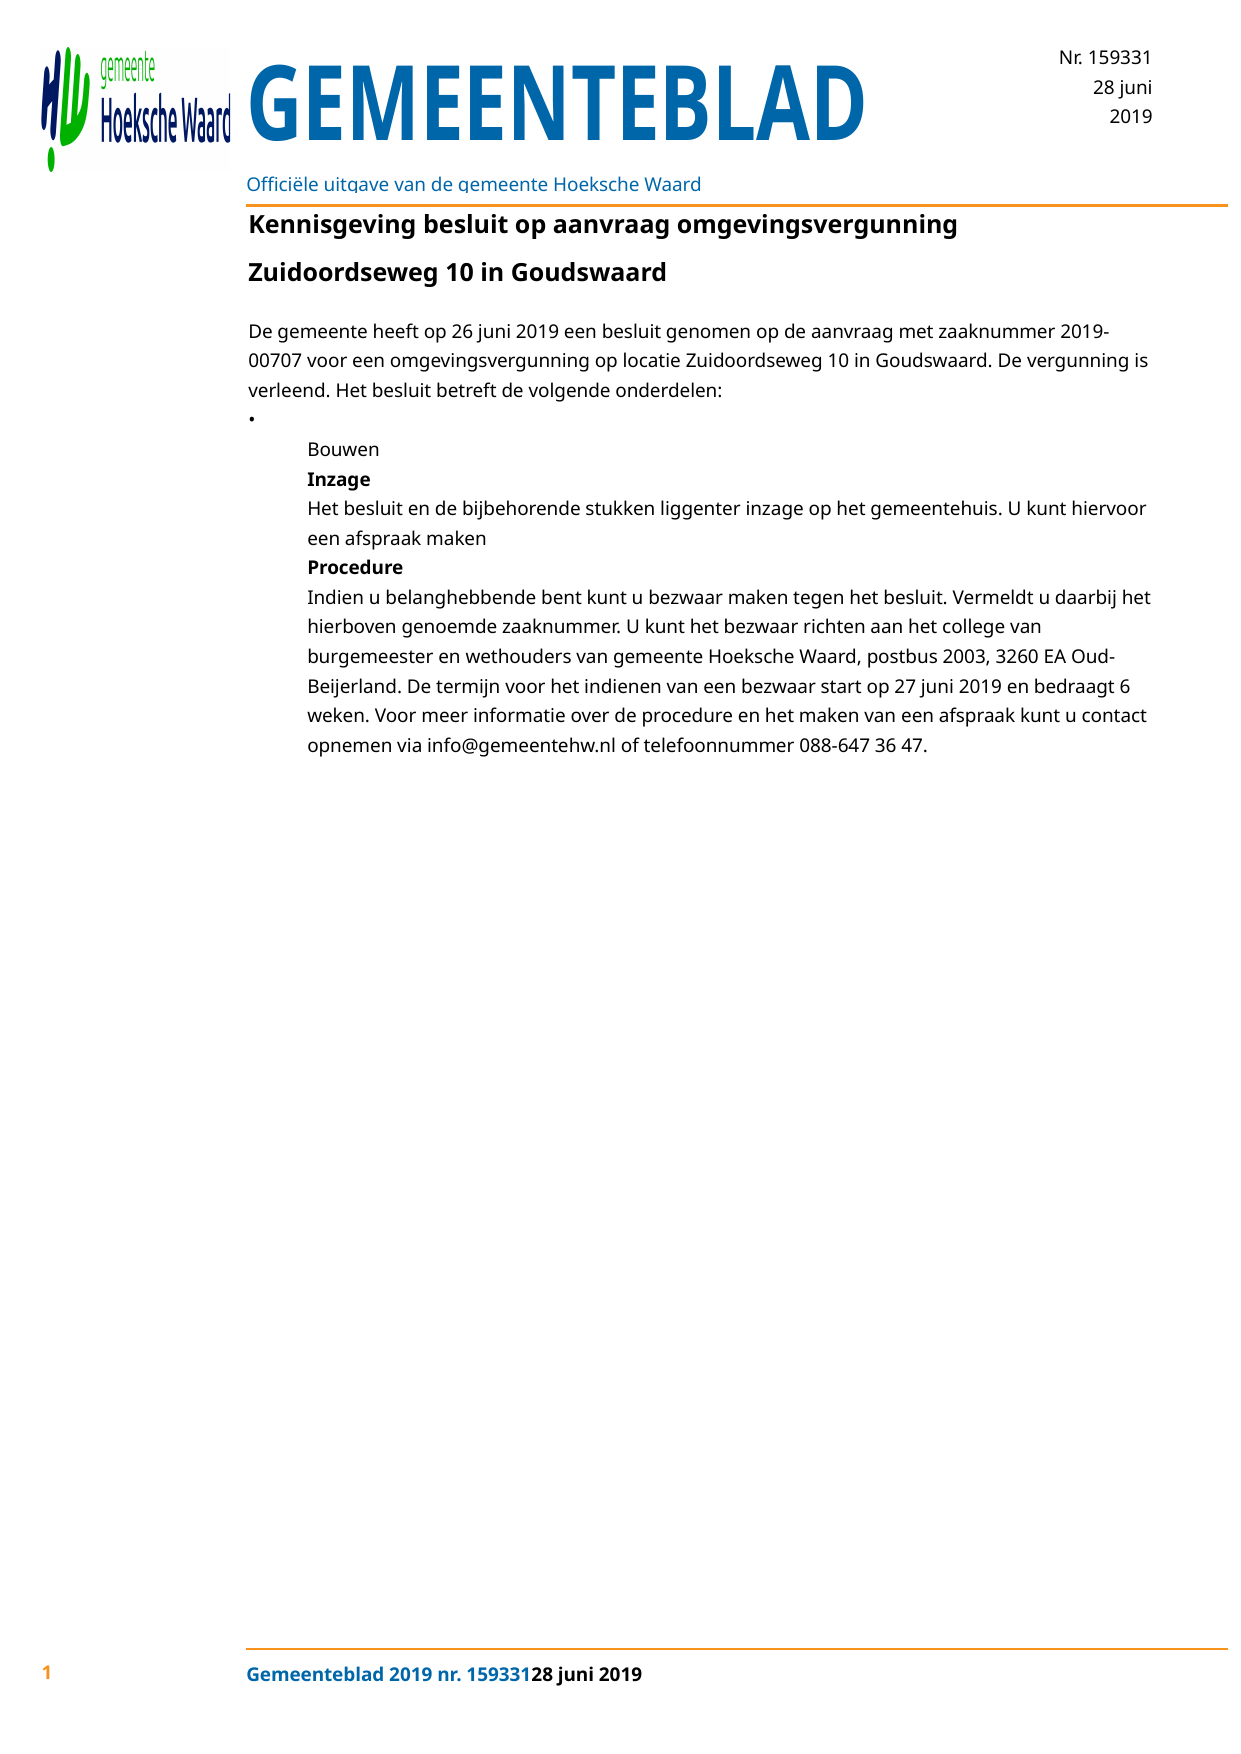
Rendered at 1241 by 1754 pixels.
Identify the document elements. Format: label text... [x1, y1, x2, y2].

list Indien u belanghebbende bent kunt u bezwaar maken tegen het besluit. Vermeldt u daarbij het hierboven genoemde zaaknummer. U kunt het bezwaar richten aan het college van burgemeester en wethouders van gemeente Hoeksche Waard, postbus 2003, 3260 EA Oud-Beijerland. De termijn voor het indienen van een bezwaar start op 27 juni 2019 en bedraagt 6 weken. Voor meer informatie over de procedure en het maken van een afspraak kunt u contact opnemen via info@gemeentehw.nl of telefoonnummer 088-647 36 47. [248, 584, 1152, 758]
list Het besluit en de bijbehorende stukken liggenter inzage op het gemeentehuis. U kunt hiervoor een afspraak maken [248, 495, 1152, 551]
list Inzage [248, 466, 1152, 492]
list Bouwen [248, 436, 1152, 462]
text Kennisgeving besluit op aanvraag omgevingsvergunning Zuidoordseweg 10 in Goudswaard [248, 207, 1152, 288]
picture [41, 47, 231, 172]
list Procedure [248, 554, 1152, 580]
text De gemeente heeft op 26 juni 2019 een besluit genomen op de aanvraag met zaaknummer 2019-00707 voor een omgevingsvergunning op locatie Zuidoordseweg 10 in Goudswaard. De vergunning is verleend. Het besluit betreft de volgende onderdelen: [248, 318, 1152, 403]
